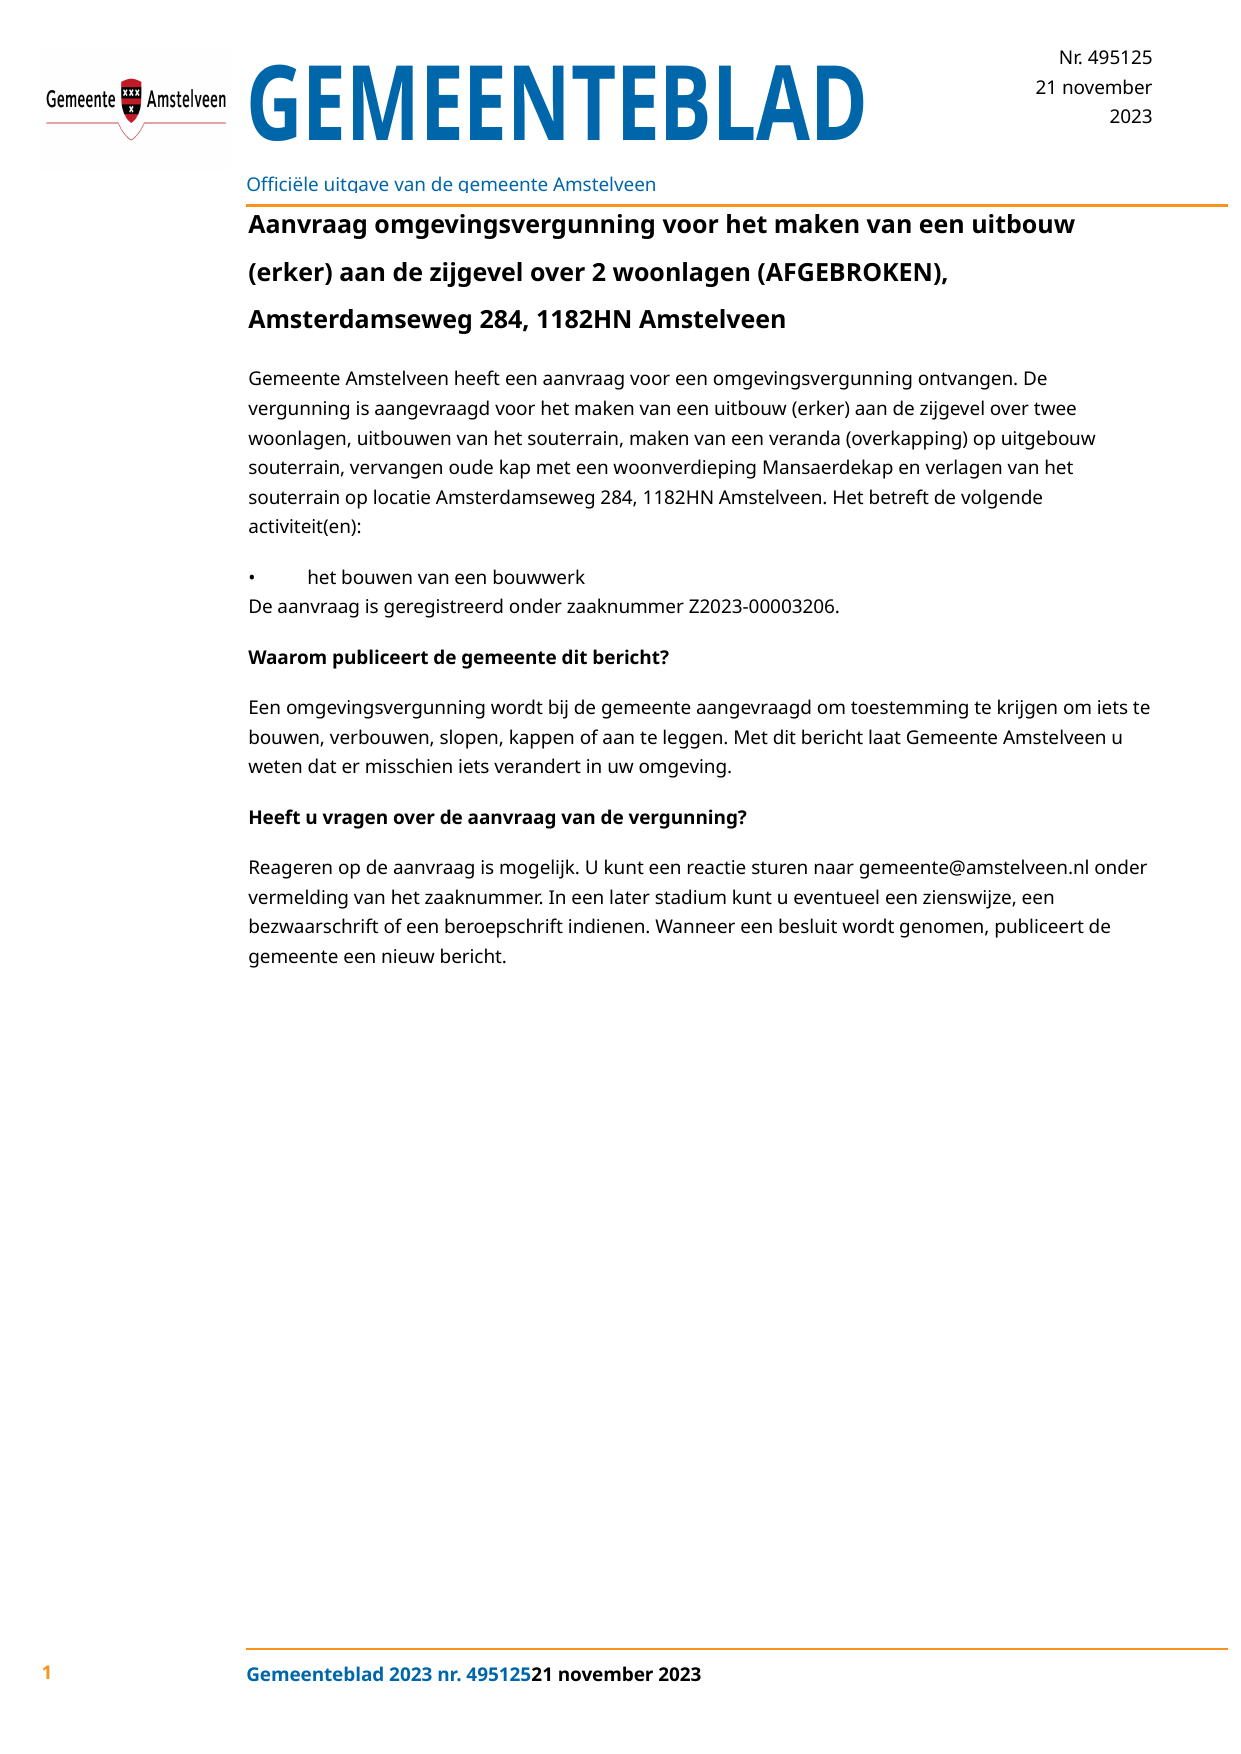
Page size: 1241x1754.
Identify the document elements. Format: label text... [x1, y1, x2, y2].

picture [41, 47, 231, 172]
list het bouwen van een bouwwerk [248, 564, 1152, 589]
text De aanvraag is geregistreerd onder zaaknummer Z2023-00003206. [248, 593, 1152, 619]
text Heeft u vragen over de aanvraag van de vergunning? [248, 804, 1152, 829]
text Waarom publiceert de gemeente dit bericht? [248, 644, 1152, 669]
text Reageren op de aanvraag is mogelijk. U kunt een reactie sturen naar gemeente@amstelveen.nl onder vermelding van het zaaknummer. In een later stadium kunt u eventueel een zienswijze, een bezwaarschrift of een beroepschrift indienen. Wanneer een besluit wordt genomen, publiceert de gemeente een nieuw bericht. [248, 854, 1152, 969]
text Een omgevingsvergunning wordt bij de gemeente aangevraagd om toestemming te krijgen om iets te bouwen, verbouwen, slopen, kappen of aan te leggen. Met dit bericht laat Gemeente Amstelveen u weten dat er misschien iets verandert in uw omgeving. [248, 694, 1152, 779]
text Gemeente Amstelveen heeft een aanvraag voor een omgevingsvergunning ontvangen. De vergunning is aangevraagd voor het maken van een uitbouw (erker) aan de zijgevel over twee woonlagen, uitbouwen van het souterrain, maken van een veranda (overkapping) op uitgebouw souterrain, vervangen oude kap met een woonverdieping Mansaerdekap en verlagen van het souterrain op locatie Amsterdamseweg 284, 1182HN Amstelveen. Het betreft de volgende activiteit(en): [248, 366, 1152, 539]
text Aanvraag omgevingsvergunning voor het maken van een uitbouw (erker) aan de zijgevel over 2 woonlagen (AFGEBROKEN), Amsterdamseweg 284, 1182HN Amstelveen [248, 207, 1152, 336]
